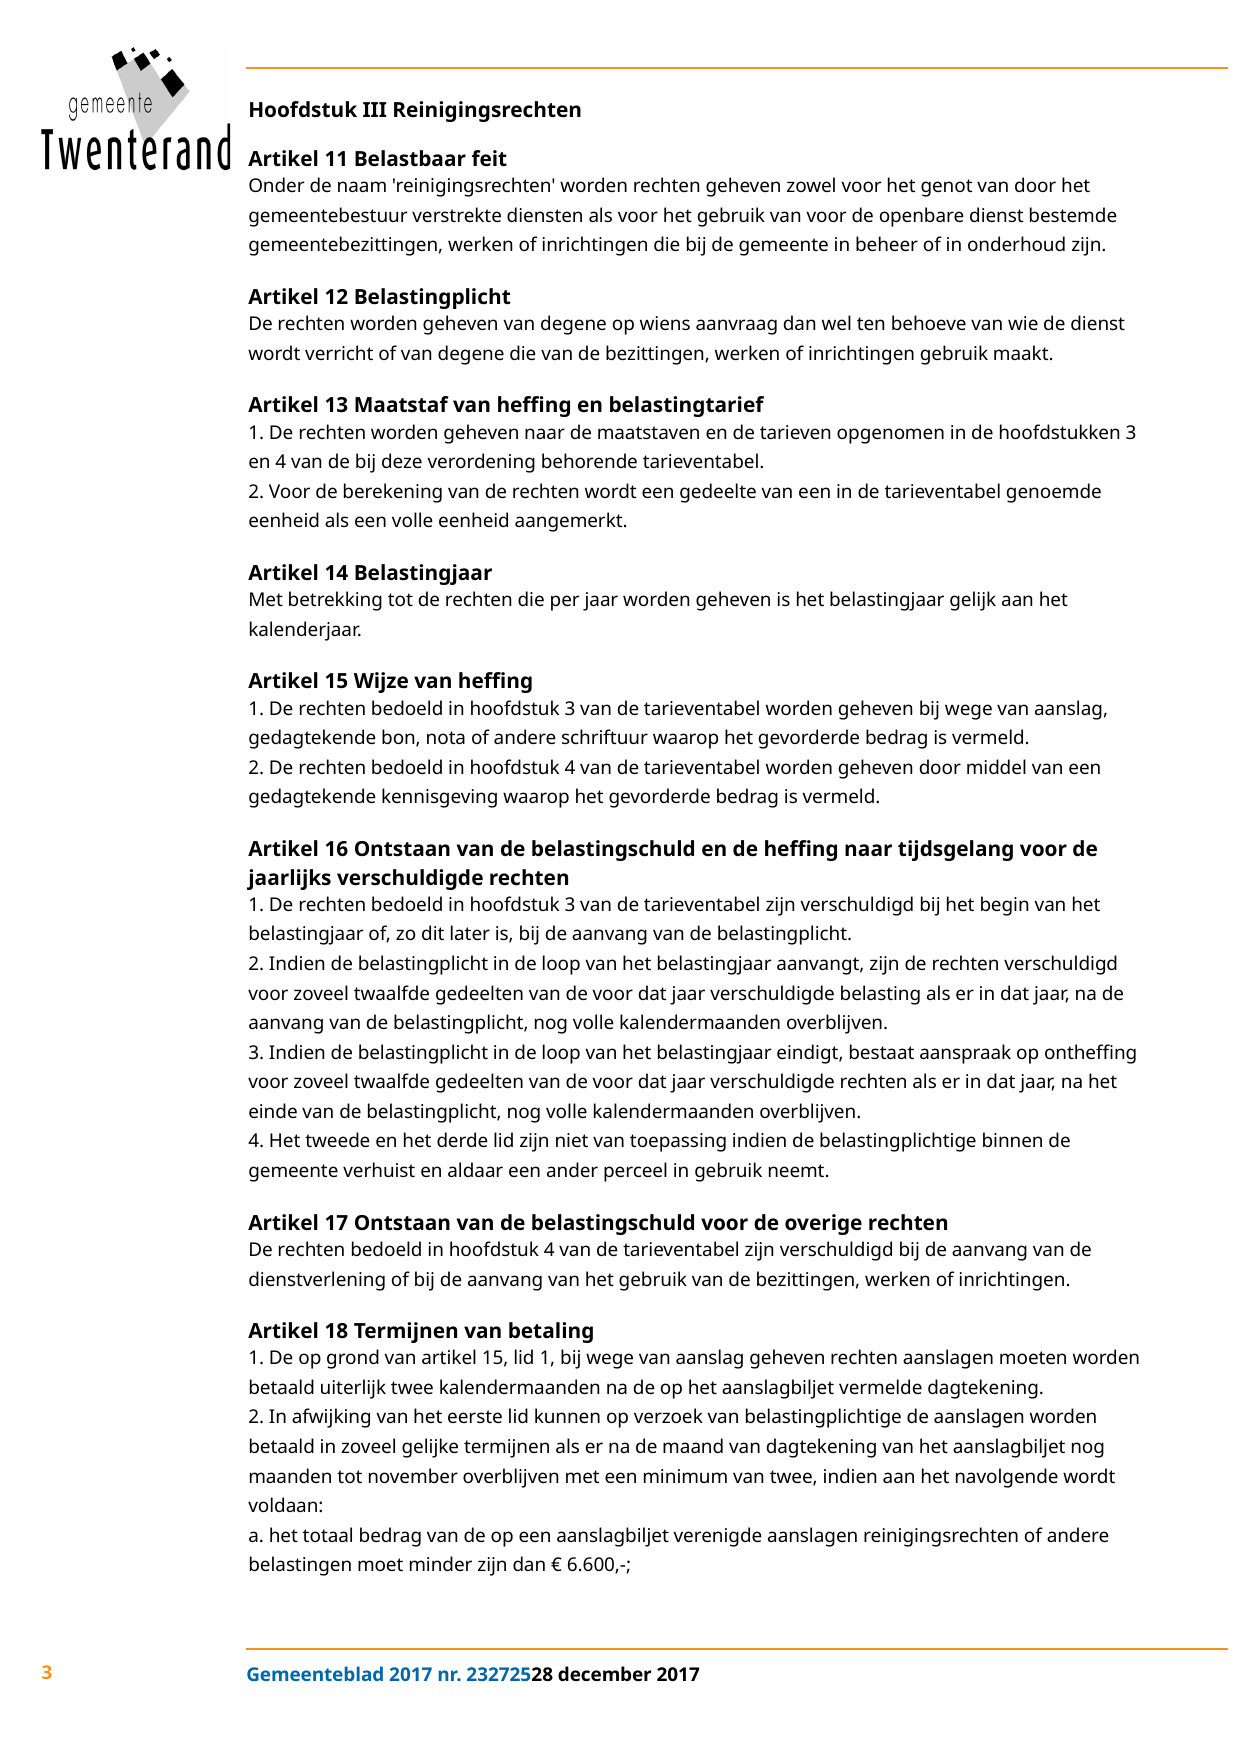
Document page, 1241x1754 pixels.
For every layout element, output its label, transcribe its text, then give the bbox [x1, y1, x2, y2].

text 3. Indien de belastingplicht in de loop van het belastingjaar eindigt, bestaat aanspraak op ontheffing voor zoveel twaalfde gedeelten van de voor dat jaar verschuldigde rechten als er in dat jaar, na het einde van de belastingplicht, nog volle kalendermaanden overblijven. [248, 1039, 1152, 1124]
text Artikel 13 Maatstaf van heffing en belastingtarief [248, 391, 1152, 419]
text Artikel 16 Ontstaan van de belastingschuld en de heffing naar tijdsgelang voor de jaarlijks verschuldigde rechten [248, 834, 1152, 891]
text Onder de naam 'reinigingsrechten' worden rechten geheven zowel voor het genot van door het gemeentebestuur verstrekte diensten als voor het gebruik van voor de openbare dienst bestemde gemeentebezittingen, werken of inrichtingen die bij de gemeente in beheer of in onderhoud zijn. [248, 172, 1152, 257]
text Artikel 14 Belastingjaar [248, 558, 1152, 587]
text 2. In afwijking van het eerste lid kunnen op verzoek van belastingplichtige de aanslagen worden betaald in zoveel gelijke termijnen als er na de maand van dagtekening van het aanslagbiljet nog maanden tot november overblijven met een minimum van twee, indien aan het navolgende wordt voldaan: [248, 1404, 1152, 1518]
text 2. Voor de berekening van de rechten wordt een gedeelte van een in de tarieventabel genoemde eenheid als een volle eenheid aangemerkt. [248, 478, 1152, 533]
text 2. Indien de belastingplicht in de loop van het belastingjaar aanvangt, zijn de rechten verschuldigd voor zoveel twaalfde gedeelten van de voor dat jaar verschuldigde belasting als er in dat jaar, na de aanvang van de belastingplicht, nog volle kalendermaanden overblijven. [248, 950, 1152, 1035]
text Artikel 17 Ontstaan van de belastingschuld voor de overige rechten [248, 1208, 1152, 1236]
text De rechten worden geheven van degene op wiens aanvraag dan wel ten behoeve van wie de dienst wordt verricht of van degene die van de bezittingen, werken of inrichtingen gebruik maakt. [248, 311, 1152, 366]
text 1. De op grond van artikel 15, lid 1, bij wege van aanslag geheven rechten aanslagen moeten worden betaald uiterlijk twee kalendermaanden na de op het aanslagbiljet vermelde dagtekening. [248, 1344, 1152, 1400]
text Artikel 12 Belastingplicht [248, 282, 1152, 311]
text Artikel 11 Belastbaar feit [248, 144, 1152, 172]
text 2. De rechten bedoeld in hoofdstuk 4 van de tarieventabel worden geheven door middel van een gedagtekende kennisgeving waarop het gevorderde bedrag is vermeld. [248, 754, 1152, 809]
text Artikel 18 Termijnen van betaling [248, 1316, 1152, 1344]
text 1. De rechten bedoeld in hoofdstuk 3 van de tarieventabel worden geheven bij wege van aanslag, gedagtekende bon, nota of andere schriftuur waarop het gevorderde bedrag is vermeld. [248, 695, 1152, 750]
text 1. De rechten bedoeld in hoofdstuk 3 van de tarieventabel zijn verschuldigd bij het begin van het belastingjaar of, zo dit later is, bij de aanvang van de belastingplicht. [248, 891, 1152, 946]
text De rechten bedoeld in hoofdstuk 4 van de tarieventabel zijn verschuldigd bij de aanvang van de dienstverlening of bij de aanvang van het gebruik van de bezittingen, werken of inrichtingen. [248, 1236, 1152, 1291]
picture [41, 47, 231, 172]
text Met betrekking tot de rechten die per jaar worden geheven is het belastingjaar gelijk aan het kalenderjaar. [248, 587, 1152, 642]
text Artikel 15 Wijze van heffing [248, 667, 1152, 695]
text 4. Het tweede en het derde lid zijn niet van toepassing indien de belastingplichtige binnen de gemeente verhuist en aldaar een ander perceel in gebruik neemt. [248, 1128, 1152, 1183]
text Hoofdstuk III Reinigingsrechten [248, 95, 1152, 123]
text a. het totaal bedrag van de op een aanslagbiljet verenigde aanslagen reinigingsrechten of andere belastingen moet minder zijn dan € 6.600,-; [248, 1522, 1152, 1577]
text 1. De rechten worden geheven naar de maatstaven en de tarieven opgenomen in de hoofdstukken 3 en 4 van de bij deze verordening behorende tarieventabel. [248, 419, 1152, 474]
